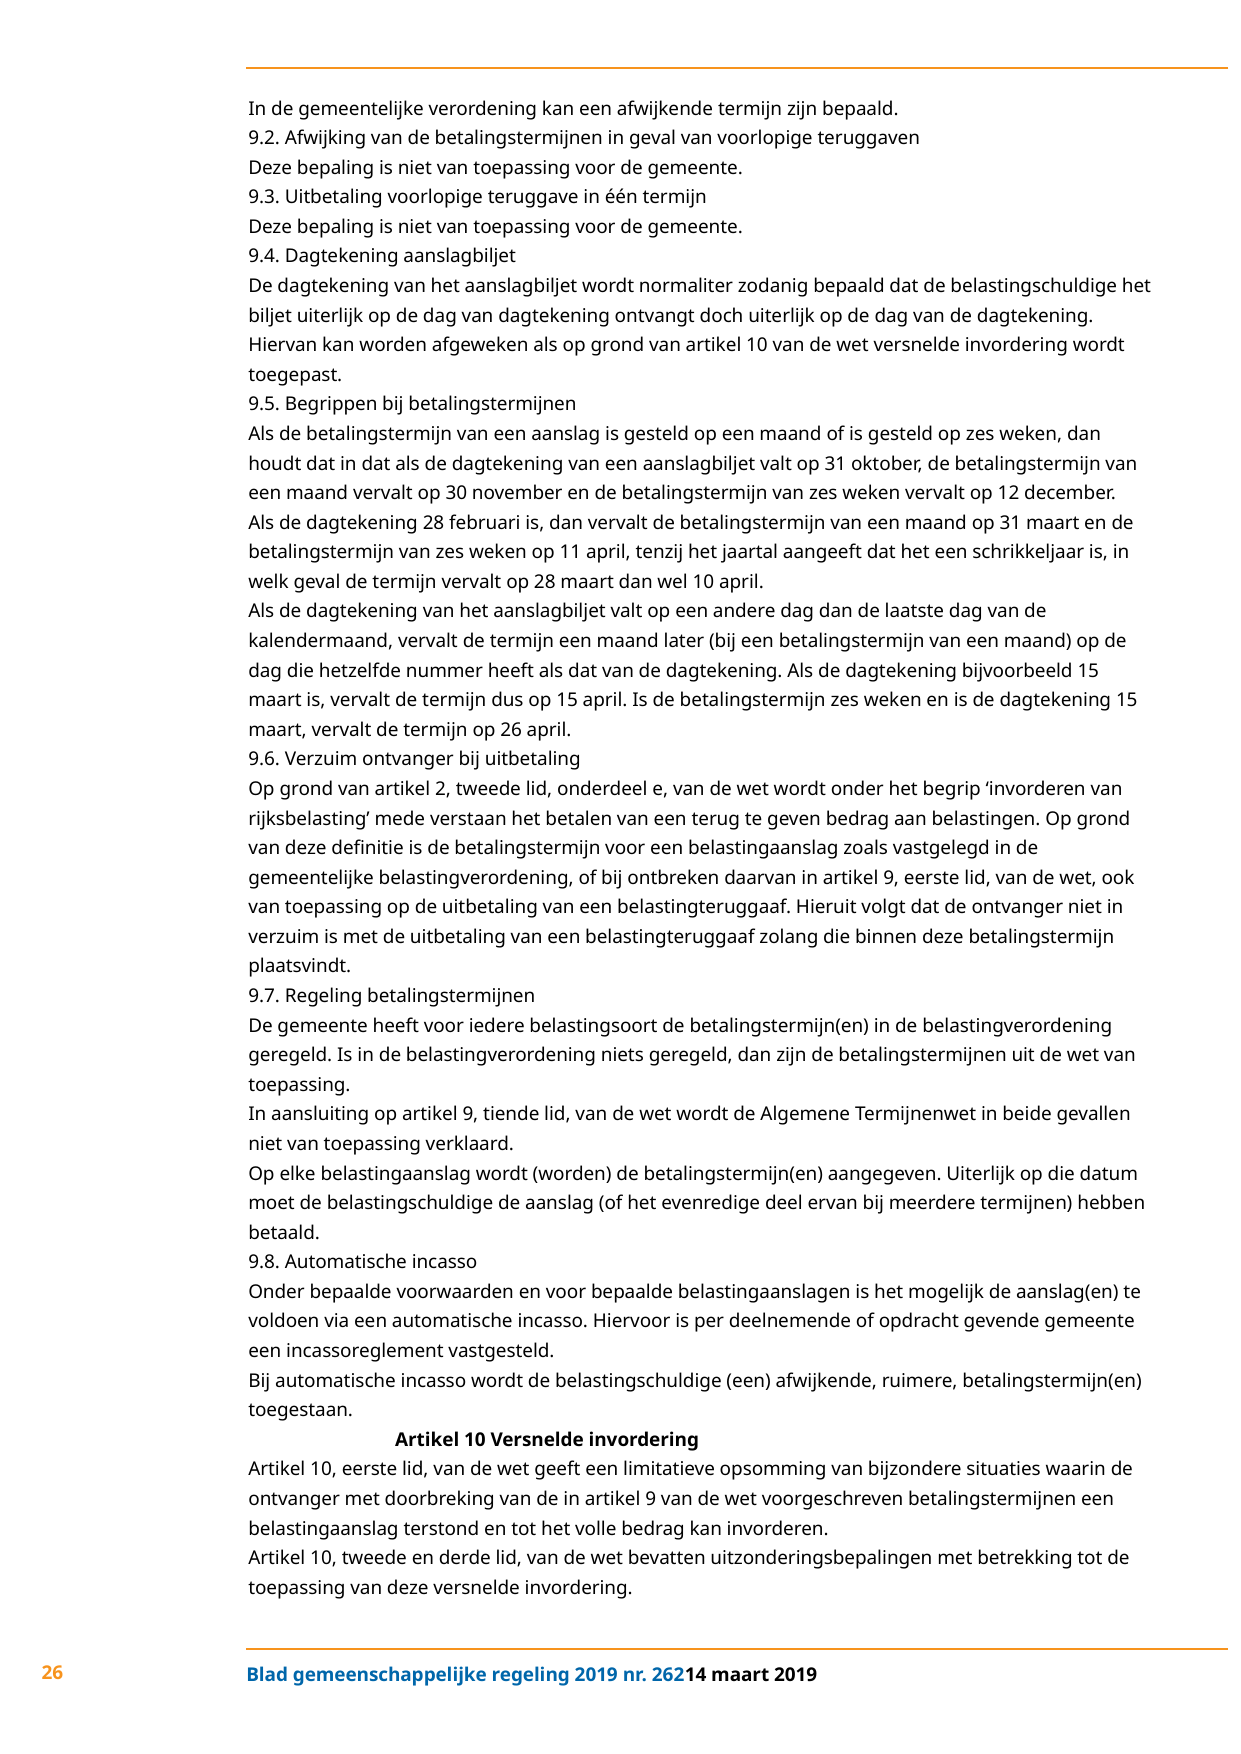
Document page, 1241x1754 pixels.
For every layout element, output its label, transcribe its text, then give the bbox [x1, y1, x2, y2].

text Als de betalingstermijn van een aanslag is gesteld op een maand of is gesteld op zes weken, dan houdt dat in dat als de dagtekening van een aanslagbiljet valt op 31 oktober, de betalingstermijn van een maand vervalt op 30 november en de betalingstermijn van zes weken vervalt op 12 december. [248, 420, 1152, 505]
text Onder bepaalde voorwaarden en voor bepaalde belastingaanslagen is het mogelijk de aanslag(en) te voldoen via een automatische incasso. Hiervoor is per deelnemende of opdracht gevende gemeente een incassoreglement vastgesteld. [248, 1278, 1152, 1363]
text In de gemeentelijke verordening kan een afwijkende termijn zijn bepaald. [248, 95, 1152, 121]
text In aansluiting op artikel 9, tiende lid, van de wet wordt de Algemene Termijnenwet in beide gevallen niet van toepassing verklaard. [248, 1101, 1152, 1156]
text 9.5. Begrippen bij betalingstermijnen [248, 391, 1152, 416]
text Op grond van artikel 2, tweede lid, onderdeel e, van de wet wordt onder het begrip ‘invorderen van rijksbelasting’ mede verstaan het betalen van een terug te geven bedrag aan belastingen. Op grond van deze definitie is de betalingstermijn voor een belastingaanslag zoals vastgelegd in de gemeentelijke belastingverordening, of bij ontbreken daarvan in artikel 9, eerste lid, van de wet, ook van toepassing op de uitbetaling van een belastingteruggaaf. Hieruit volgt dat de ontvanger niet in verzuim is met de uitbetaling van een belastingteruggaaf zolang die binnen deze betalingstermijn plaatsvindt. [248, 775, 1152, 978]
text 9.6. Verzuim ontvanger bij uitbetaling [248, 746, 1152, 771]
text 9.2. Afwijking van de betalingstermijnen in geval van voorlopige teruggaven [248, 124, 1152, 150]
text De gemeente heeft voor iedere belastingsoort de betalingstermijn(en) in de belastingverordening geregeld. Is in de belastingverordening niets geregeld, dan zijn de betalingstermijnen uit de wet van toepassing. [248, 1012, 1152, 1097]
text 9.8. Automatische incasso [248, 1248, 1152, 1274]
text Als de dagtekening van het aanslagbiljet valt op een andere dag dan de laatste dag van de kalendermaand, vervalt de termijn een maand later (bij een betalingstermijn van een maand) op de dag die hetzelfde nummer heeft als dat van de dagtekening. Als de dagtekening bijvoorbeeld 15 maart is, vervalt de termijn dus op 15 april. Is de betalingstermijn zes weken en is de dagtekening 15 maart, vervalt de termijn op 26 april. [248, 598, 1152, 742]
text 9.4. Dagtekening aanslagbiljet [248, 243, 1152, 268]
text Bij automatische incasso wordt de belastingschuldige (een) afwijkende, ruimere, betalingstermijn(en) toegestaan. [248, 1367, 1152, 1422]
text Deze bepaling is niet van toepassing voor de gemeente. [248, 154, 1152, 180]
picture [41, 47, 231, 172]
text Artikel 10, tweede en derde lid, van de wet bevatten uitzonderingsbepalingen met betrekking tot de toepassing van deze versnelde invordering. [248, 1544, 1152, 1600]
text Deze bepaling is niet van toepassing voor de gemeente. [248, 213, 1152, 239]
text Als de dagtekening 28 februari is, dan vervalt de betalingstermijn van een maand op 31 maart en de betalingstermijn van zes weken op 11 april, tenzij het jaartal aangeeft dat het een schrikkeljaar is, in welk geval de termijn vervalt op 28 maart dan wel 10 april. [248, 509, 1152, 594]
text Artikel 10, eerste lid, van de wet geeft een limitatieve opsomming van bijzondere situaties waarin de ontvanger met doorbreking van de in artikel 9 van de wet voorgeschreven betalingstermijnen een belastingaanslag terstond en tot het volle bedrag kan invorderen. [248, 1456, 1152, 1541]
text Artikel 10 Versnelde invordering [248, 1426, 1152, 1452]
text Op elke belastingaanslag wordt (worden) de betalingstermijn(en) aangegeven. Uiterlijk op die datum moet de belastingschuldige de aanslag (of het evenredige deel ervan bij meerdere termijnen) hebben betaald. [248, 1160, 1152, 1245]
text 9.3. Uitbetaling voorlopige teruggave in één termijn [248, 183, 1152, 209]
text 9.7. Regeling betalingstermijnen [248, 982, 1152, 1008]
text De dagtekening van het aanslagbiljet wordt normaliter zodanig bepaald dat de belastingschuldige het biljet uiterlijk op de dag van dagtekening ontvangt doch uiterlijk op de dag van de dagtekening. Hiervan kan worden afgeweken als op grond van artikel 10 van de wet versnelde invordering wordt toegepast. [248, 272, 1152, 387]
